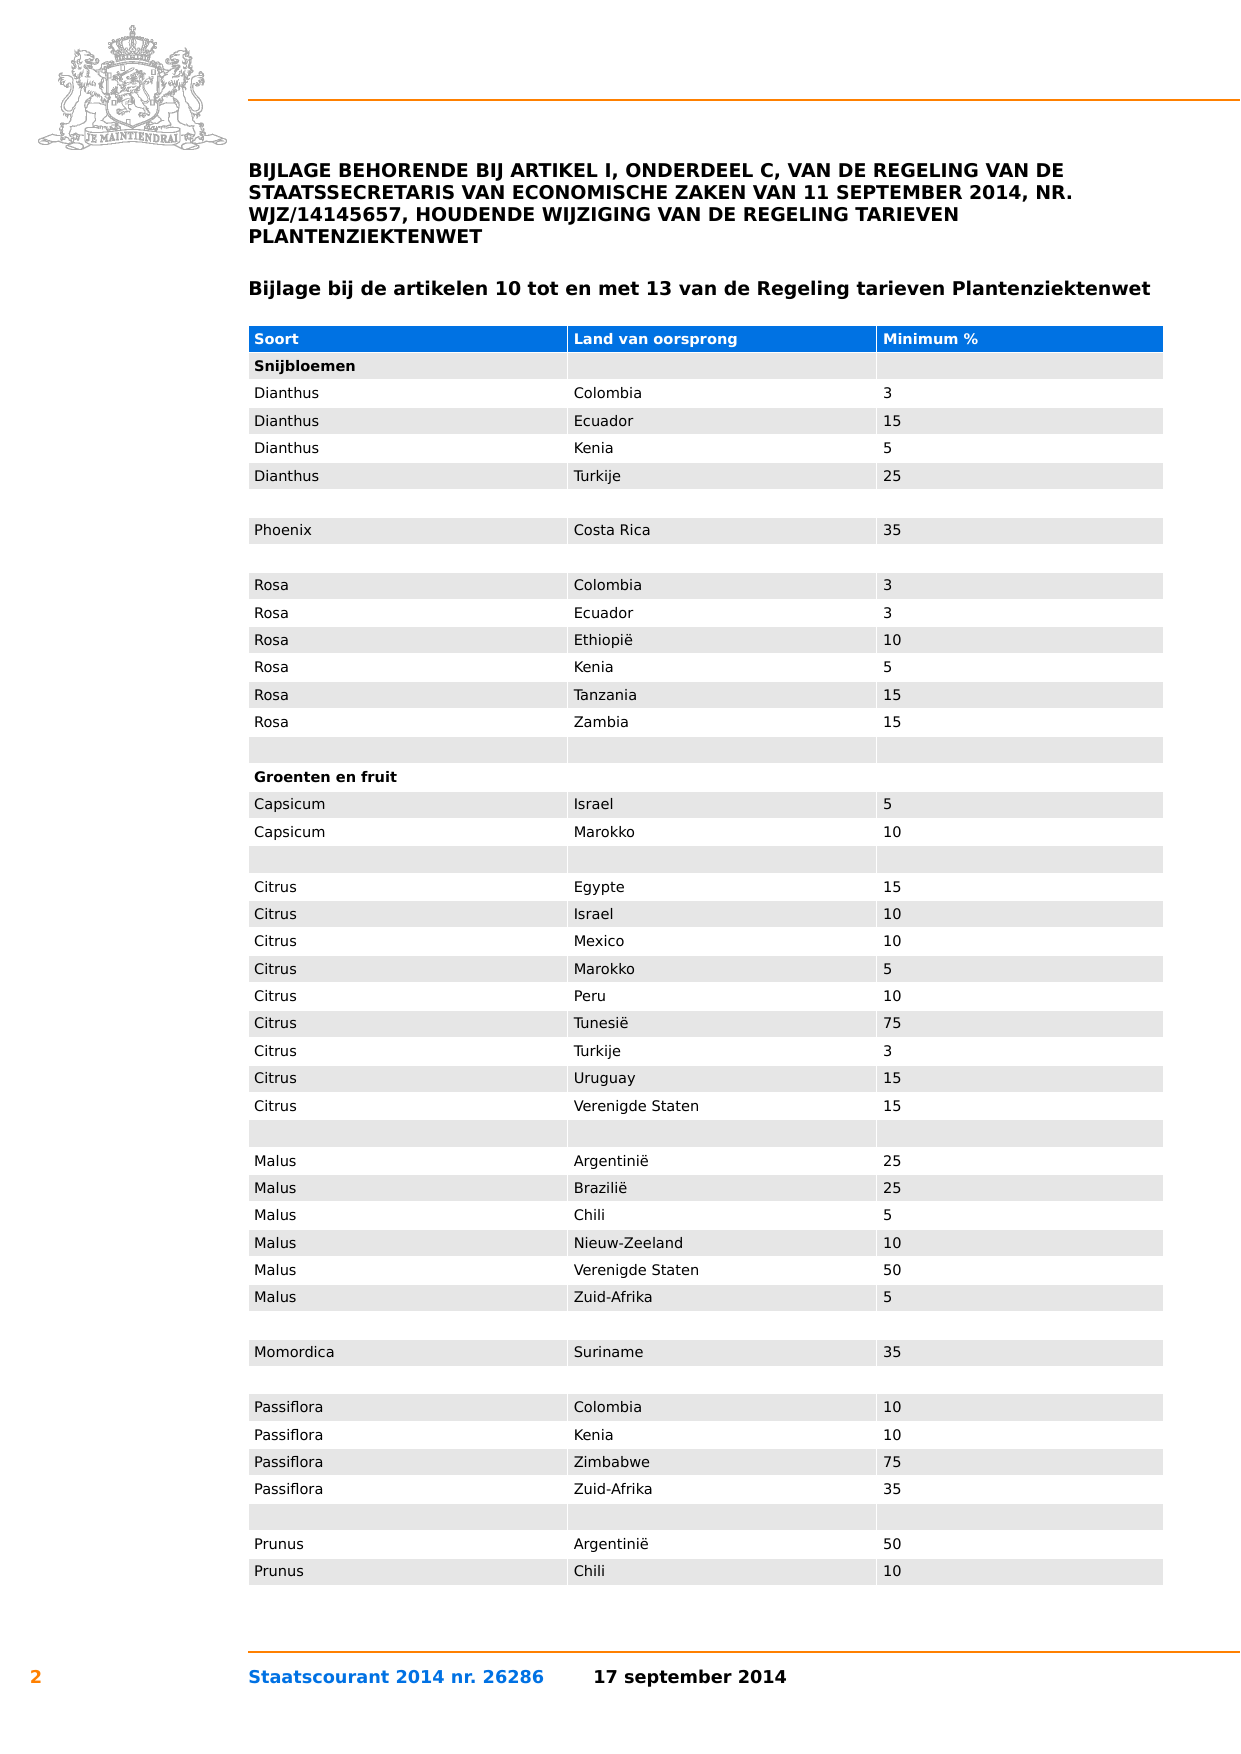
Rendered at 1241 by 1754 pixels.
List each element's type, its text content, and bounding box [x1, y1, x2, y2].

table_cell 15 [877, 874, 1163, 900]
table_cell Malus [249, 1203, 567, 1229]
table_cell Egypte [568, 874, 876, 900]
table_cell Rosa [249, 682, 567, 708]
table_cell Rosa [249, 709, 567, 736]
table_cell 75 [877, 1011, 1163, 1037]
table_cell Passiflora [249, 1394, 567, 1421]
table_cell Passiflora [249, 1422, 567, 1448]
table_cell Rosa [249, 627, 567, 653]
table_cell [568, 764, 876, 791]
table_cell Zuid-Afrika [568, 1285, 876, 1311]
table_cell Prunus [249, 1559, 567, 1585]
table_cell [249, 1504, 567, 1530]
table_cell Citrus [249, 929, 567, 955]
table_cell 10 [877, 627, 1163, 653]
table_cell Ecuador [568, 600, 876, 626]
table_cell Dianthus [249, 435, 567, 462]
table_cell 15 [877, 682, 1163, 708]
table_cell 10 [877, 983, 1163, 1010]
table_cell 25 [877, 463, 1163, 489]
table_cell [877, 1120, 1163, 1147]
table_cell Momordica [249, 1340, 567, 1366]
table_cell Dianthus [249, 381, 567, 407]
table_cell Malus [249, 1148, 567, 1174]
table_cell Citrus [249, 901, 567, 927]
table_cell Kenia [568, 1422, 876, 1448]
table_cell 25 [877, 1175, 1163, 1201]
table_cell [568, 545, 876, 571]
table_cell [568, 737, 876, 763]
table_cell 5 [877, 435, 1163, 462]
table_cell Capsicum [249, 819, 567, 845]
table_cell 10 [877, 901, 1163, 927]
table_cell 10 [877, 1394, 1163, 1421]
table_cell Rosa [249, 600, 567, 626]
table_cell Rosa [249, 573, 567, 599]
table_cell [877, 737, 1163, 763]
picture [38, 25, 227, 150]
table_cell 3 [877, 1038, 1163, 1064]
table_cell Zambia [568, 709, 876, 736]
table_cell [249, 1120, 567, 1147]
table_cell Zuid-Afrika [568, 1476, 876, 1503]
table_cell [249, 1312, 567, 1338]
table_cell Israel [568, 792, 876, 818]
table_cell 3 [877, 573, 1163, 599]
subtitle Bijlage bij de artikelen 10 tot en met 13 van de Regeling tarieven Plantenziektenwet [248, 278, 1163, 300]
subtitle BIJLAGE BEHORENDE BIJ ARTIKEL I, ONDERDEEL C, VAN DE REGELING VAN DE STAATSSECRETARIS VAN ECONOMISCHE ZAKEN VAN 11 SEPTEMBER 2014, NR. WJZ/14145657, HOUDENDE WIJZIGING VAN DE REGELING TARIEVEN PLANTENZIEKTENWET [248, 160, 1163, 248]
table_cell Nieuw-Zeeland [568, 1230, 876, 1256]
table_cell Colombia [568, 1394, 876, 1421]
table_cell Malus [249, 1175, 567, 1201]
table_cell Argentinië [568, 1531, 876, 1558]
table_cell 10 [877, 819, 1163, 845]
table_cell Prunus [249, 1531, 567, 1558]
table_cell [568, 1504, 876, 1530]
table_cell Uruguay [568, 1066, 876, 1092]
table_cell Citrus [249, 874, 567, 900]
table_cell 50 [877, 1257, 1163, 1284]
table_cell Verenigde Staten [568, 1093, 876, 1119]
table_cell Verenigde Staten [568, 1257, 876, 1284]
table_cell 75 [877, 1449, 1163, 1475]
table_cell 10 [877, 1559, 1163, 1585]
table_cell Chili [568, 1559, 876, 1585]
table_cell Malus [249, 1230, 567, 1256]
table_cell [249, 490, 567, 517]
table_cell [568, 1312, 876, 1338]
table_cell 5 [877, 1203, 1163, 1229]
table_cell Passiflora [249, 1476, 567, 1503]
table_cell Snijbloemen [249, 353, 567, 379]
table_cell [249, 545, 567, 571]
table_cell Capsicum [249, 792, 567, 818]
table_cell 5 [877, 655, 1163, 681]
table_cell [877, 1367, 1163, 1393]
table_cell Dianthus [249, 463, 567, 489]
table_cell Ecuador [568, 408, 876, 434]
table_cell [249, 846, 567, 873]
table_cell Costa Rica [568, 518, 876, 544]
table_cell [877, 1312, 1163, 1338]
table_cell Turkije [568, 463, 876, 489]
table_cell Turkije [568, 1038, 876, 1064]
table_header Minimum % [877, 326, 1163, 352]
table_cell 35 [877, 518, 1163, 544]
table_cell 5 [877, 792, 1163, 818]
table_cell Kenia [568, 435, 876, 462]
table_cell Citrus [249, 1011, 567, 1037]
table_cell [877, 545, 1163, 571]
table_cell 10 [877, 929, 1163, 955]
table_cell Rosa [249, 655, 567, 681]
table_cell Marokko [568, 819, 876, 845]
table_cell Ethiopië [568, 627, 876, 653]
table_cell [877, 353, 1163, 379]
table_cell [568, 490, 876, 517]
table_cell 35 [877, 1340, 1163, 1366]
table_cell Dianthus [249, 408, 567, 434]
table_cell 3 [877, 600, 1163, 626]
table_cell Suriname [568, 1340, 876, 1366]
table_cell Mexico [568, 929, 876, 955]
table_cell [568, 1120, 876, 1147]
table_cell Phoenix [249, 518, 567, 544]
table_header Soort [249, 326, 567, 352]
table_cell Colombia [568, 573, 876, 599]
table_cell Malus [249, 1257, 567, 1284]
table_cell [568, 1367, 876, 1393]
table_cell [249, 1367, 567, 1393]
table_cell Citrus [249, 1066, 567, 1092]
table_cell Passiflora [249, 1449, 567, 1475]
table_cell 35 [877, 1476, 1163, 1503]
table_cell [249, 737, 567, 763]
table_cell [877, 1504, 1163, 1530]
table_cell 10 [877, 1422, 1163, 1448]
table_cell [568, 846, 876, 873]
table_cell 10 [877, 1230, 1163, 1256]
table_cell 15 [877, 408, 1163, 434]
table_cell Citrus [249, 1038, 567, 1064]
table_cell 15 [877, 1066, 1163, 1092]
table_cell 5 [877, 1285, 1163, 1311]
table_cell 15 [877, 709, 1163, 736]
table_cell Kenia [568, 655, 876, 681]
table_cell Marokko [568, 956, 876, 982]
table_cell 3 [877, 381, 1163, 407]
table_cell [877, 490, 1163, 517]
table_cell Israel [568, 901, 876, 927]
table_cell 5 [877, 956, 1163, 982]
table_cell Peru [568, 983, 876, 1010]
table_cell Groenten en fruit [249, 764, 567, 791]
table_cell 25 [877, 1148, 1163, 1174]
table_cell 15 [877, 1093, 1163, 1119]
table_cell Brazilië [568, 1175, 876, 1201]
table_cell [877, 764, 1163, 791]
table_cell Zimbabwe [568, 1449, 876, 1475]
table_cell Citrus [249, 1093, 567, 1119]
table_cell Colombia [568, 381, 876, 407]
table_cell Tunesië [568, 1011, 876, 1037]
table_cell [568, 353, 876, 379]
table_cell Malus [249, 1285, 567, 1311]
table_cell Chili [568, 1203, 876, 1229]
table_cell Citrus [249, 956, 567, 982]
table_cell Argentinië [568, 1148, 876, 1174]
table_cell Citrus [249, 983, 567, 1010]
table_cell Tanzania [568, 682, 876, 708]
table_cell [877, 846, 1163, 873]
table_header Land van oorsprong [568, 326, 876, 352]
table_cell 50 [877, 1531, 1163, 1558]
